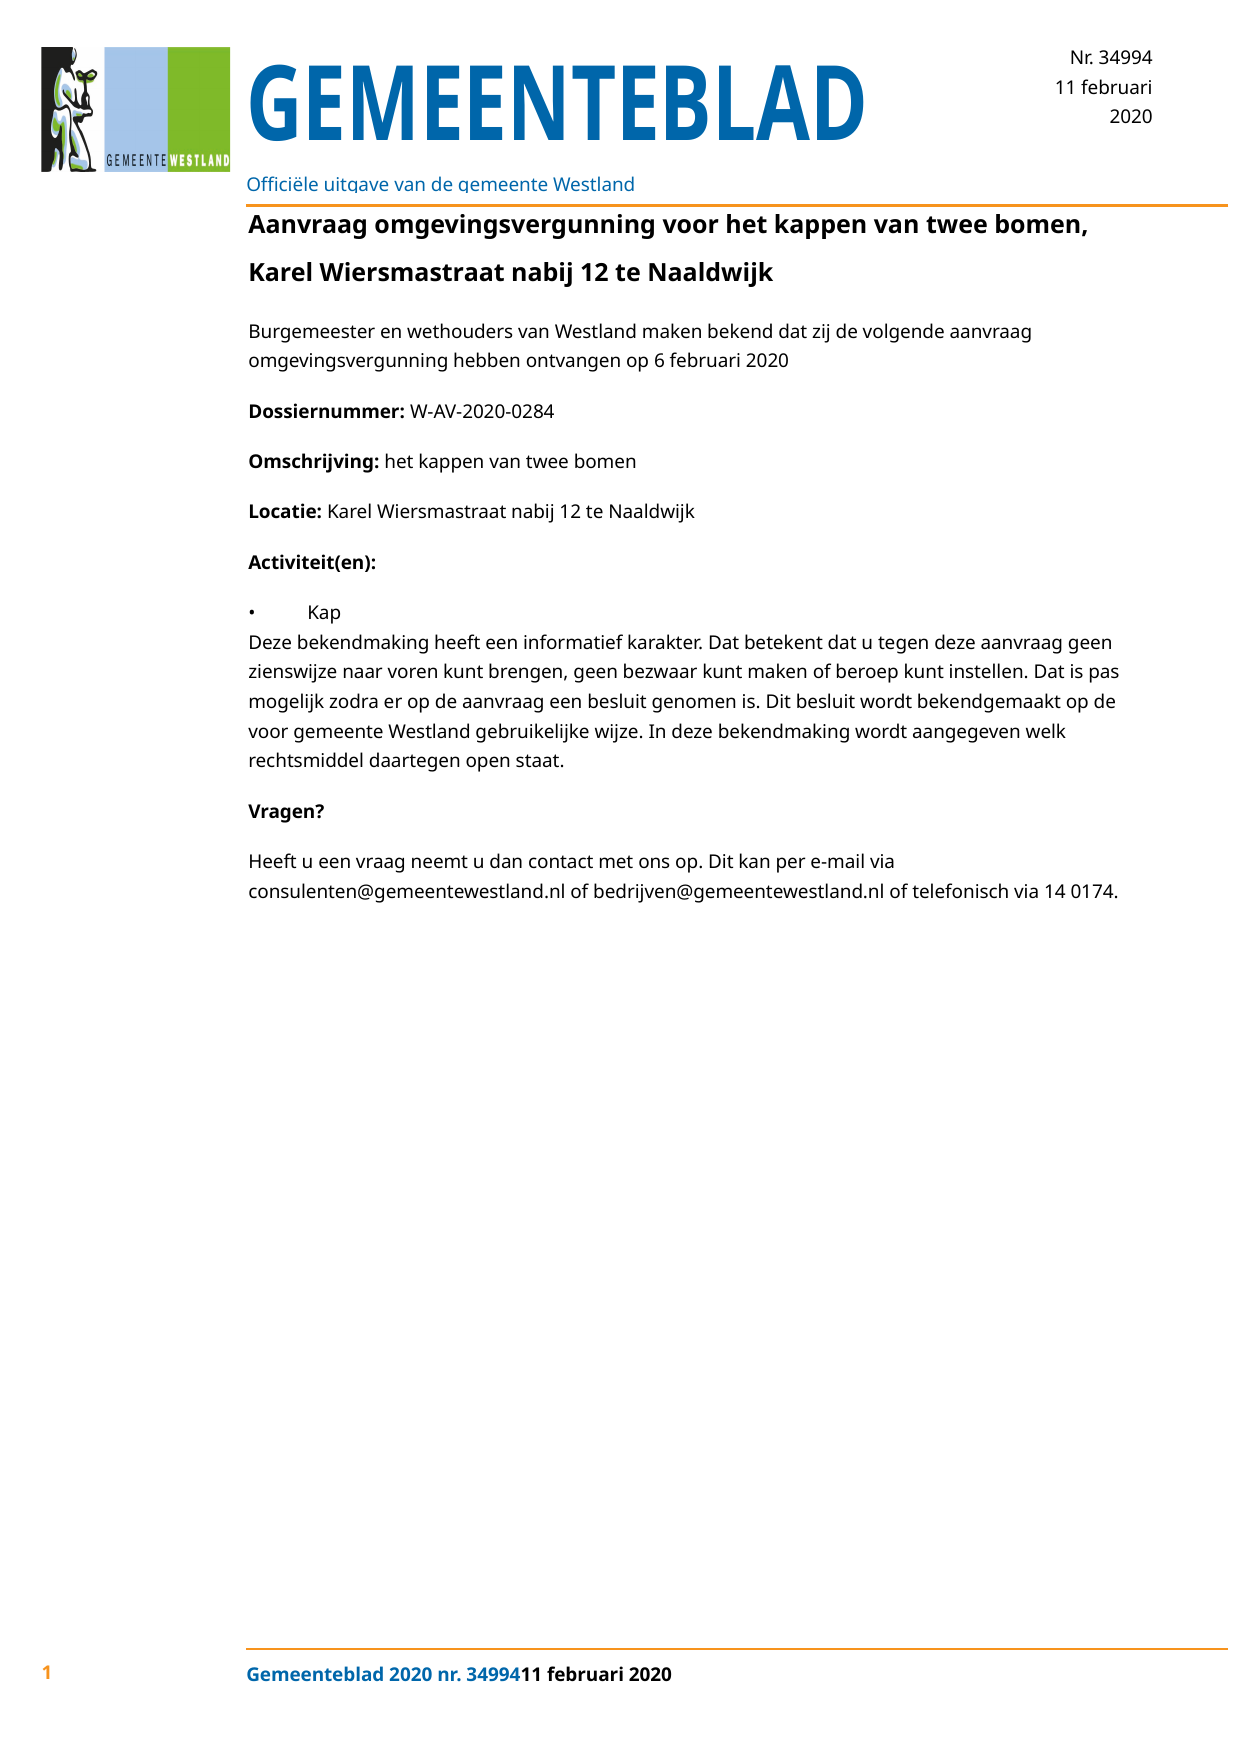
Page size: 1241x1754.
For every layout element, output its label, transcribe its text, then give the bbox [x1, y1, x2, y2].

text Deze bekendmaking heeft een informatief karakter. Dat betekent dat u tegen deze aanvraag geen zienswijze naar voren kunt brengen, geen bezwaar kunt maken of beroep kunt instellen. Dat is pas mogelijk zodra er op de aanvraag een besluit genomen is. Dit besluit wordt bekendgemaakt op de voor gemeente Westland gebruikelijke wijze. In deze bekendmaking wordt aangegeven welk rechtsmiddel daartegen open staat. [248, 629, 1152, 773]
text Activiteit(en): [248, 549, 1152, 575]
text Vragen? [248, 798, 1152, 824]
text Dossiernummer: W-AV-2020-0284 [248, 398, 1152, 424]
text Burgemeester en wethouders van Westland maken bekend dat zij de volgende aanvraag omgevingsvergunning hebben ontvangen op 6 februari 2020 [248, 318, 1152, 373]
list Kap [248, 599, 1152, 625]
picture [41, 47, 231, 172]
text Aanvraag omgevingsvergunning voor het kappen van twee bomen, Karel Wiersmastraat nabij 12 te Naaldwijk [248, 207, 1152, 288]
text Omschrijving: het kappen van twee bomen [248, 448, 1152, 474]
text Heeft u een vraag neemt u dan contact met ons op. Dit kan per e-mail via consulenten@gemeentewestland.nl of bedrijven@gemeentewestland.nl of telefonisch via 14 0174. [248, 848, 1152, 904]
text Locatie: Karel Wiersmastraat nabij 12 te Naaldwijk [248, 499, 1152, 524]
